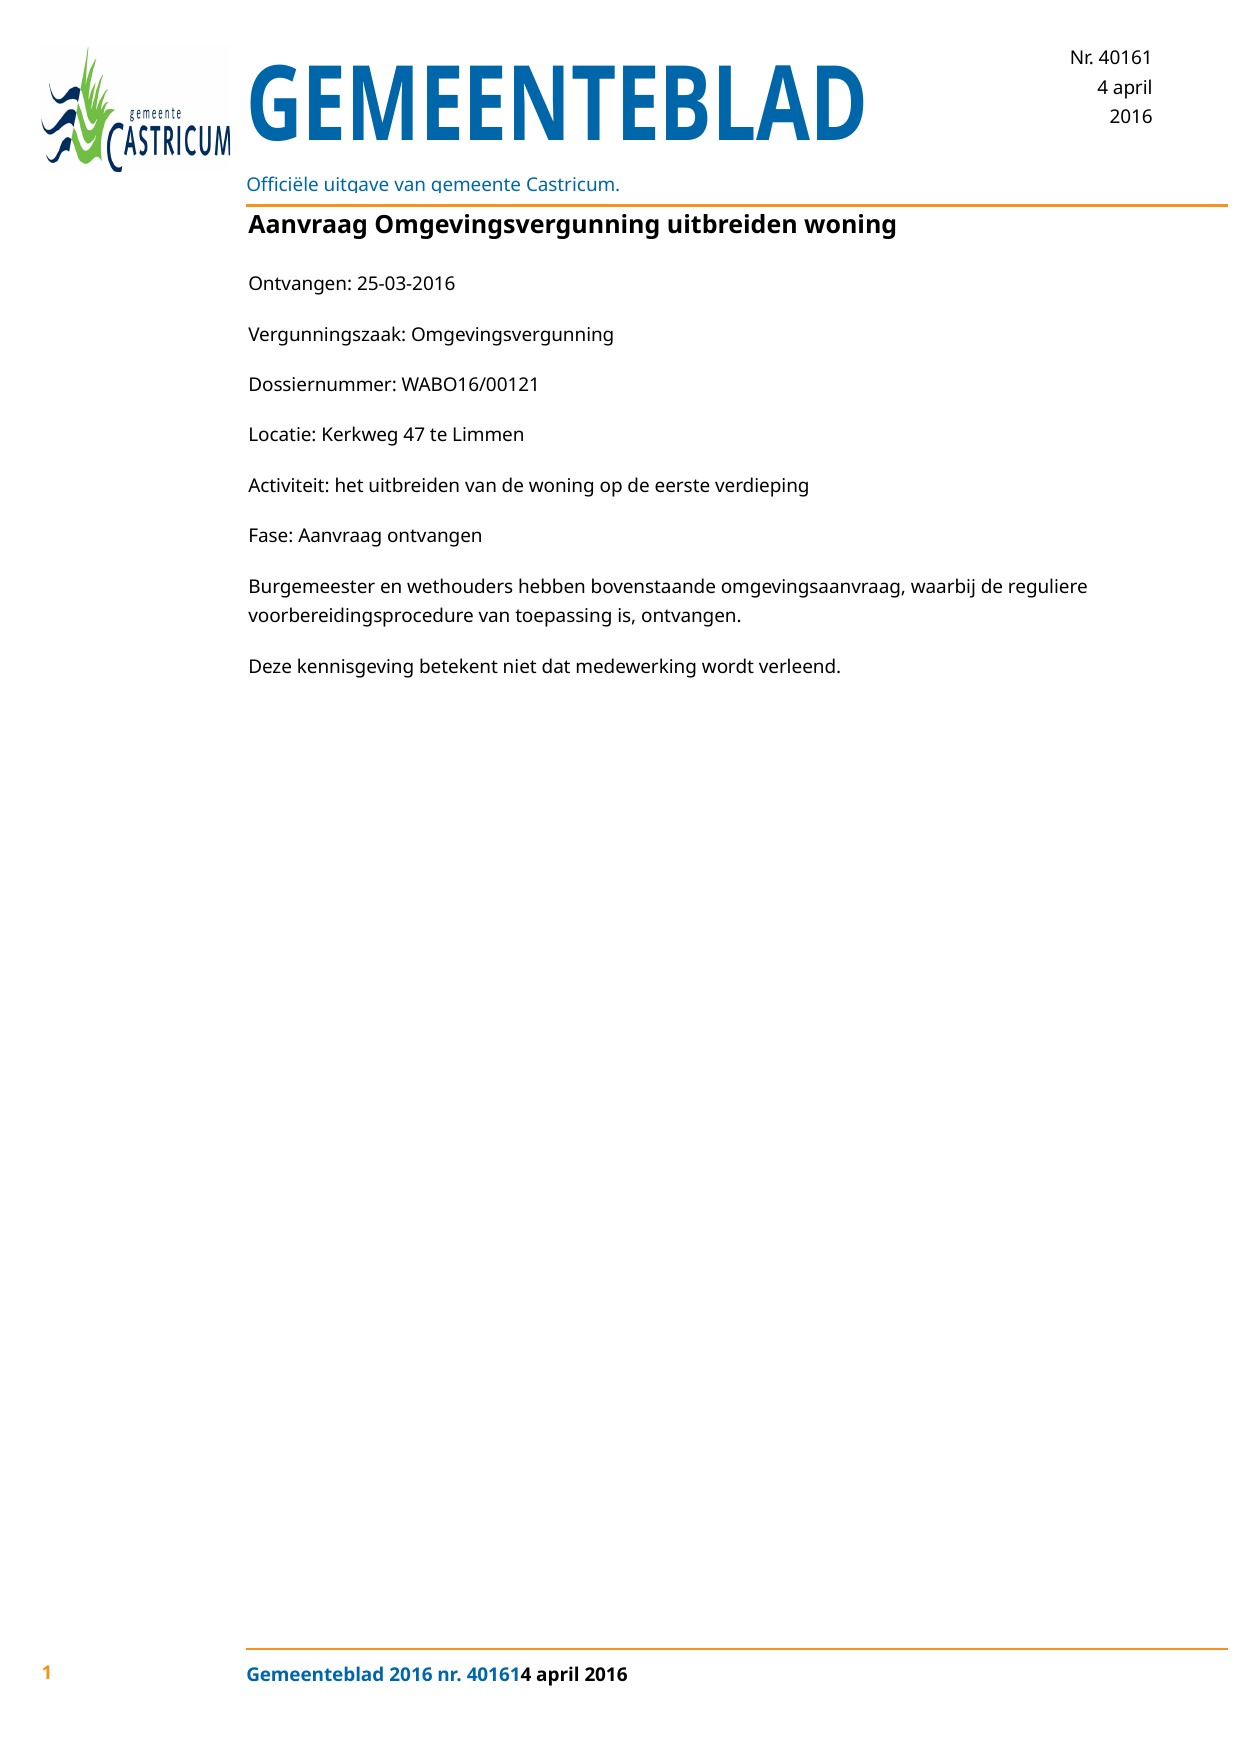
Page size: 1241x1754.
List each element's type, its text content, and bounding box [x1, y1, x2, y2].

text Fase: Aanvraag ontvangen [248, 522, 1152, 548]
picture [41, 47, 231, 172]
text Burgemeester en wethouders hebben bovenstaande omgevingsaanvraag, waarbij de reguliere voorbereidingsprocedure van toepassing is, ontvangen. [248, 573, 1152, 628]
text Ontvangen: 25-03-2016 [248, 270, 1152, 296]
text Aanvraag Omgevingsvergunning uitbreiden woning [248, 207, 1152, 241]
text Dossiernummer: WABO16/00121 [248, 371, 1152, 397]
text Activiteit: het uitbreiden van de woning op de eerste verdieping [248, 472, 1152, 498]
text Locatie: Kerkweg 47 te Limmen [248, 422, 1152, 447]
text Vergunningszaak: Omgevingsvergunning [248, 321, 1152, 346]
text Deze kennisgeving betekent niet dat medewerking wordt verleend. [248, 653, 1152, 678]
